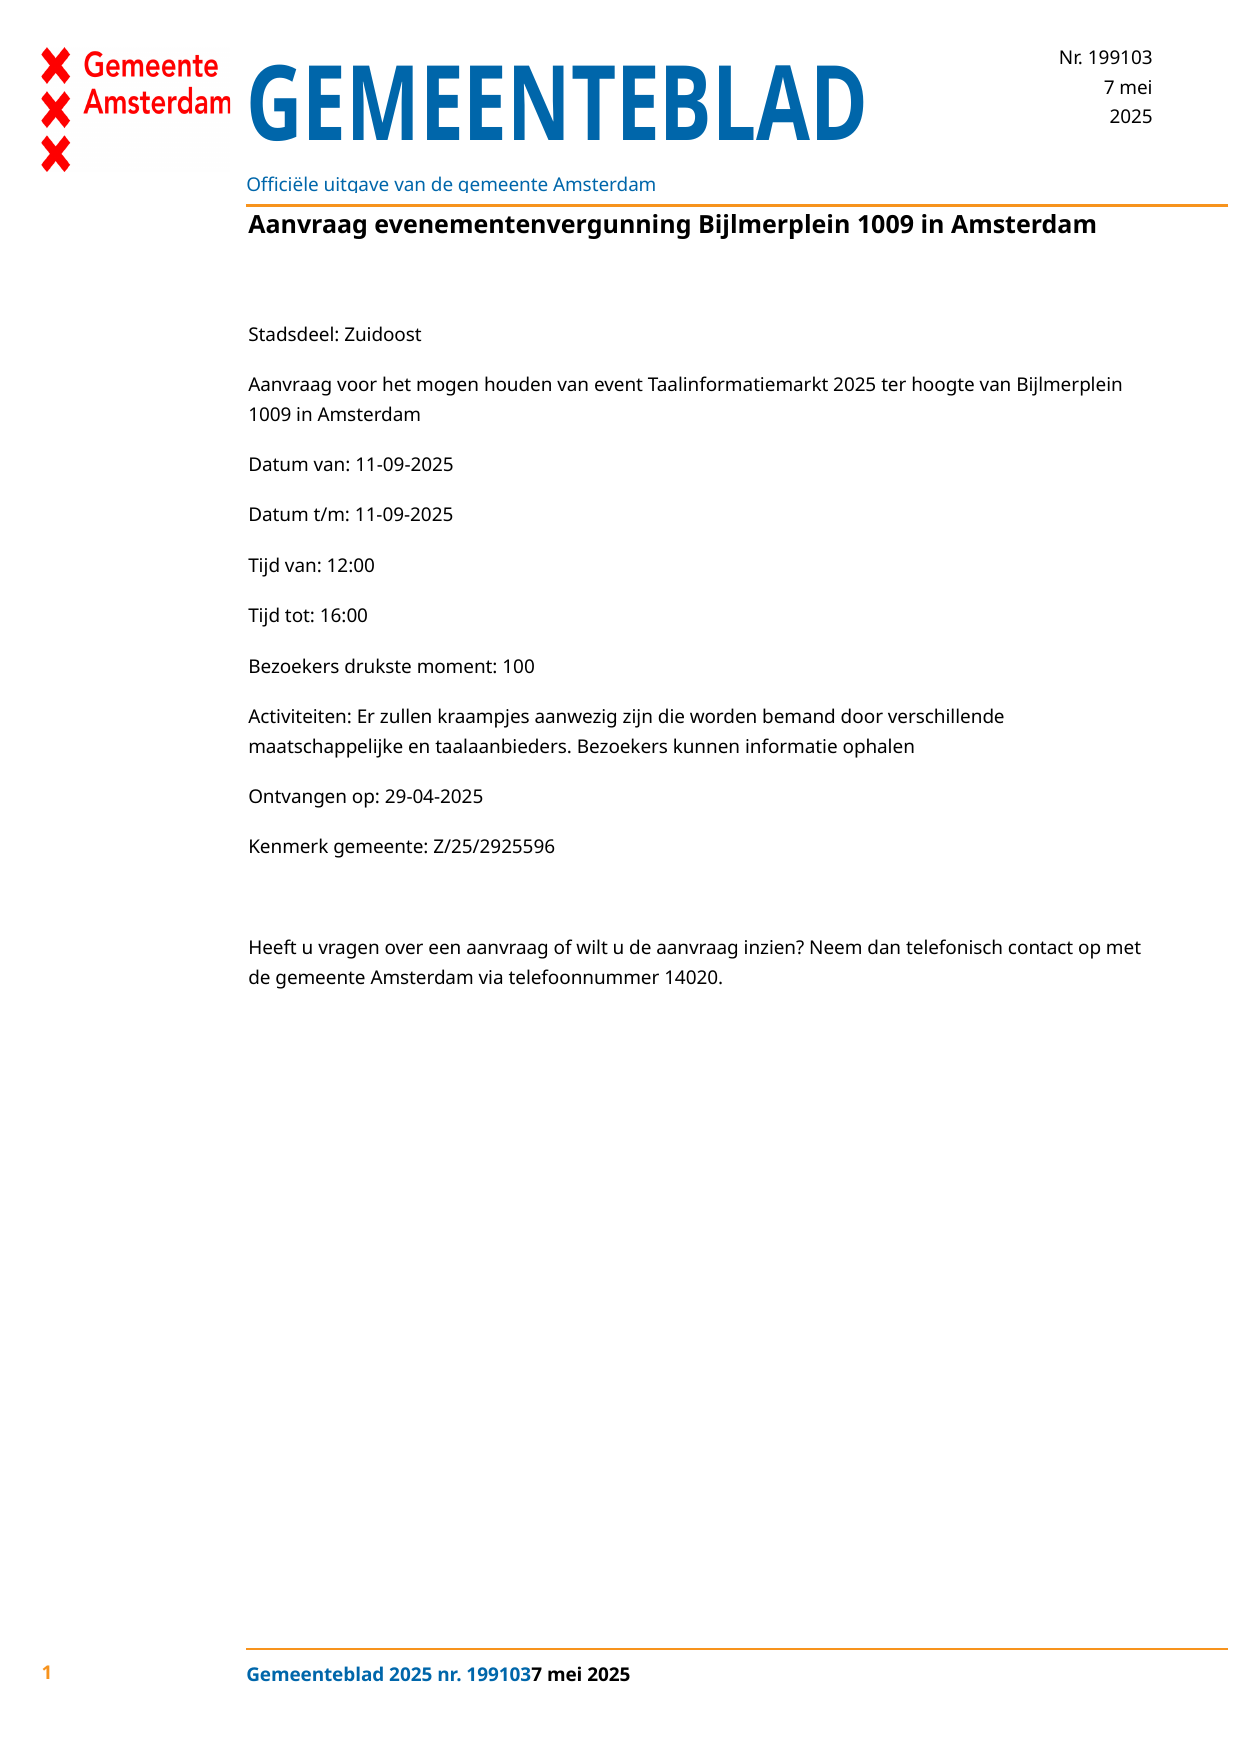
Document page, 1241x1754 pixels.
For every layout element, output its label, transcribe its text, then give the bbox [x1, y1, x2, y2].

picture [41, 47, 231, 172]
text Bezoekers drukste moment: 100 [248, 653, 1152, 678]
text Heeft u vragen over een aanvraag of wilt u de aanvraag inzien? Neem dan telefonisch contact op met de gemeente Amsterdam via telefoonnummer 14020. [248, 934, 1152, 990]
text Activiteiten: Er zullen kraampjes aanwezig zijn die worden bemand door verschillende maatschappelijke en taalaanbieders. Bezoekers kunnen informatie ophalen [248, 703, 1152, 758]
text Aanvraag voor het mogen houden van event Taalinformatiemarkt 2025 ter hoogte van Bijlmerplein 1009 in Amsterdam [248, 371, 1152, 426]
text Aanvraag evenementenvergunning Bijlmerplein 1009 in Amsterdam [248, 207, 1152, 241]
text Tijd van: 12:00 [248, 552, 1152, 578]
text Datum t/m: 11-09-2025 [248, 502, 1152, 527]
text Tijd tot: 16:00 [248, 602, 1152, 628]
text Kenmerk gemeente: Z/25/2925596 [248, 834, 1152, 859]
text Stadsdeel: Zuidoost [248, 321, 1152, 346]
text Datum van: 11-09-2025 [248, 451, 1152, 477]
text Ontvangen op: 29-04-2025 [248, 783, 1152, 809]
